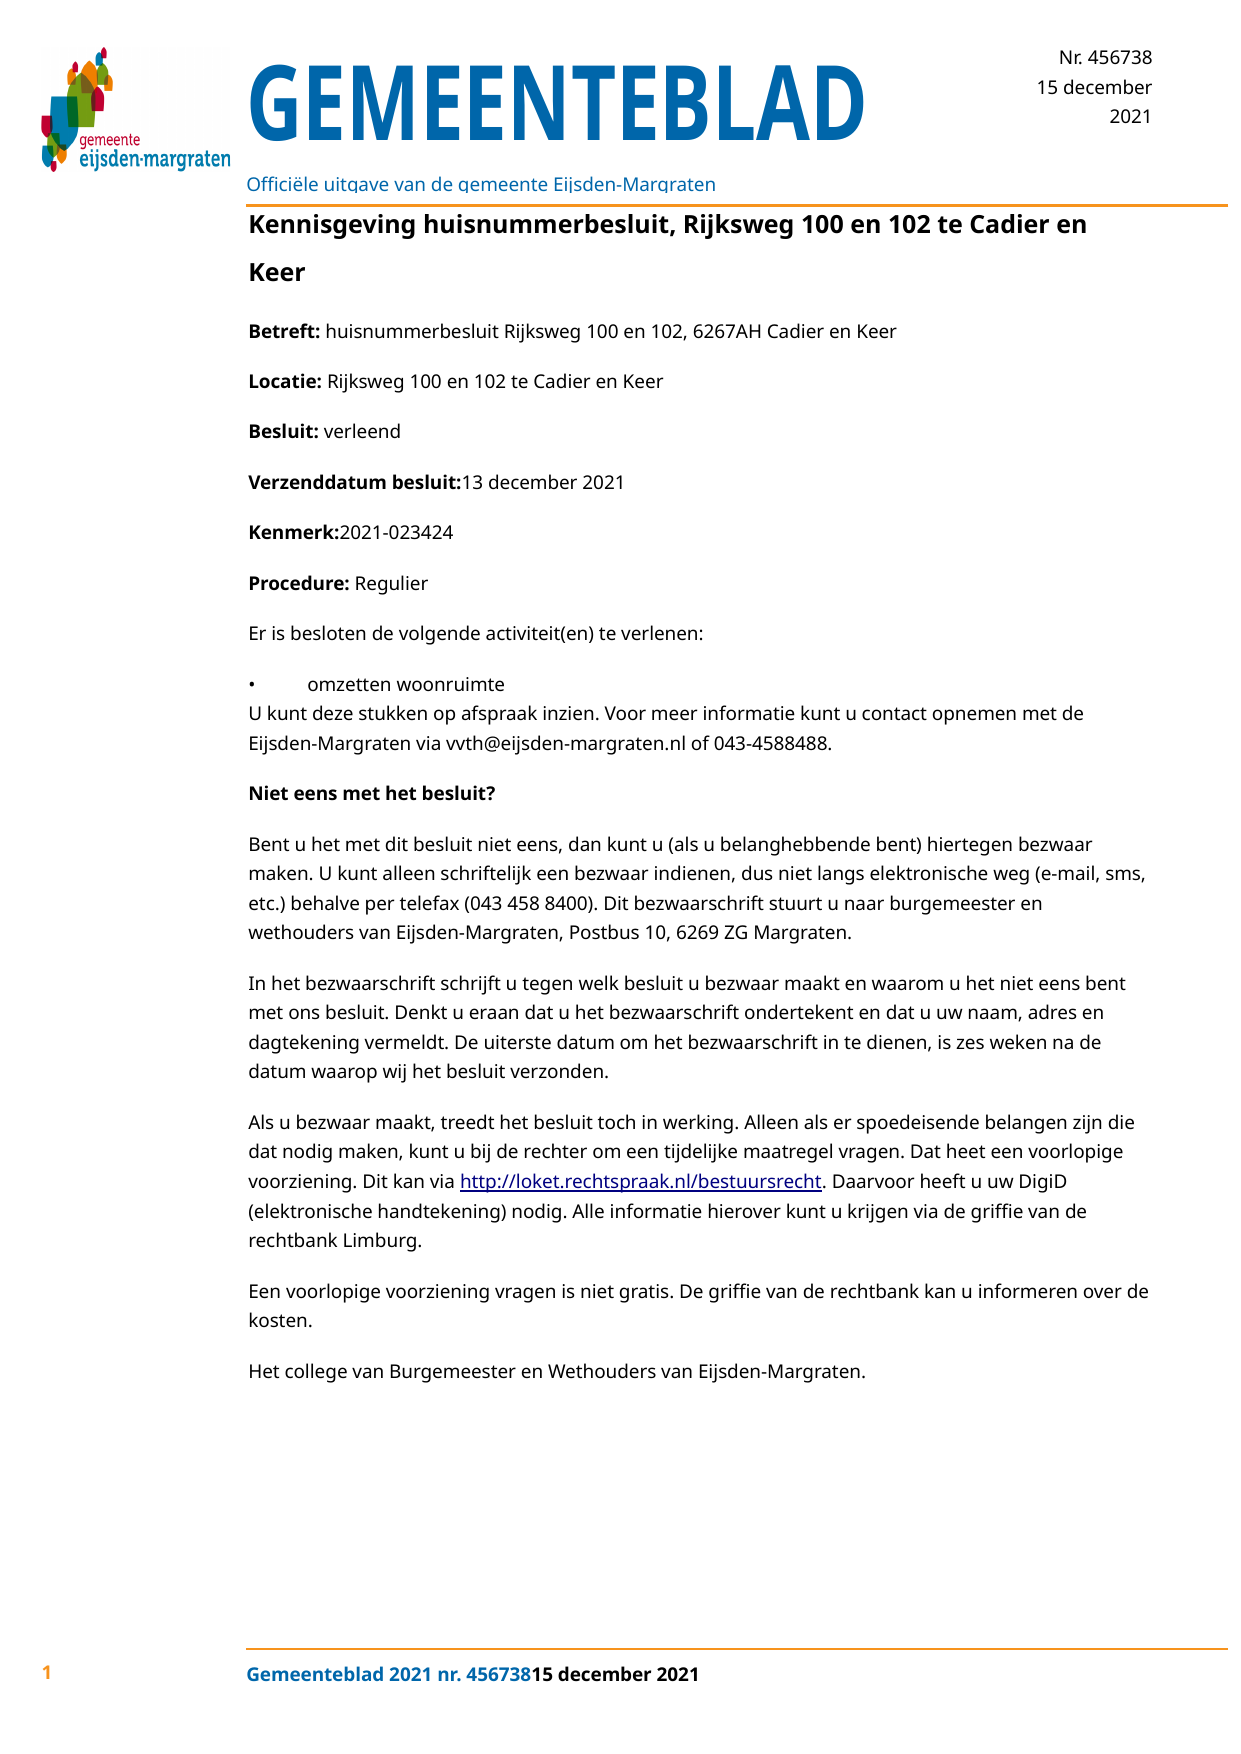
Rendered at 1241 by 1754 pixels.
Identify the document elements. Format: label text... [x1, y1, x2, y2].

text Er is besloten de volgende activiteit(en) te verlenen: [248, 620, 1152, 646]
text U kunt deze stukken op afspraak inzien. Voor meer informatie kunt u contact opnemen met de Eijsden-Margraten via vvth@eijsden-margraten.nl of 043-4588488. [248, 700, 1152, 756]
text Procedure: Regulier [248, 570, 1152, 596]
text Locatie: Rijksweg 100 en 102 te Cadier en Keer [248, 368, 1152, 394]
text Besluit: verleend [248, 419, 1152, 444]
text Verzenddatum besluit:13 december 2021 [248, 469, 1152, 495]
text Niet eens met het besluit? [248, 780, 1152, 806]
text In het bezwaarschrift schrijft u tegen welk besluit u bezwaar maakt en waarom u het niet eens bent met ons besluit. Denkt u eraan dat u het bezwaarschrift ondertekent en dat u uw naam, adres en dagtekening vermeldt. De uiterste datum om het bezwaarschrift in te dienen, is zes weken na de datum waarop wij het besluit verzonden. [248, 970, 1152, 1084]
text Het college van Burgemeester en Wethouders van Eijsden-Margraten. [248, 1358, 1152, 1384]
text Kennisgeving huisnummerbesluit, Rijksweg 100 en 102 te Cadier en Keer [248, 207, 1152, 288]
text Een voorlopige voorziening vragen is niet gratis. De griffie van de rechtbank kan u informeren over de kosten. [248, 1278, 1152, 1333]
text Betreft: huisnummerbesluit Rijksweg 100 en 102, 6267AH Cadier en Keer [248, 318, 1152, 344]
list omzetten woonruimte [248, 671, 1152, 697]
text Als u bezwaar maakt, treedt het besluit toch in werking. Alleen als er spoedeisende belangen zijn die dat nodig maken, kunt u bij de rechter om een tijdelijke maatregel vragen. Dat heet een voorlopige voorziening. Dit kan via http://loket.rechtspraak.nl/bestuursrecht. Daarvoor heeft u uw DigiD (elektronische handtekening) nodig. Alle informatie hierover kunt u krijgen via de griffie van de rechtbank Limburg. [248, 1109, 1152, 1253]
text Bent u het met dit besluit niet eens, dan kunt u (als u belanghebbende bent) hiertegen bezwaar maken. U kunt alleen schriftelijk een bezwaar indienen, dus niet langs elektronische weg (e-mail, sms, etc.) behalve per telefax (043 458 8400). Dit bezwaarschrift stuurt u naar burgemeester en wethouders van Eijsden-Margraten, Postbus 10, 6269 ZG Margraten. [248, 831, 1152, 945]
picture [41, 47, 231, 172]
text Kenmerk:2021-023424 [248, 519, 1152, 545]
